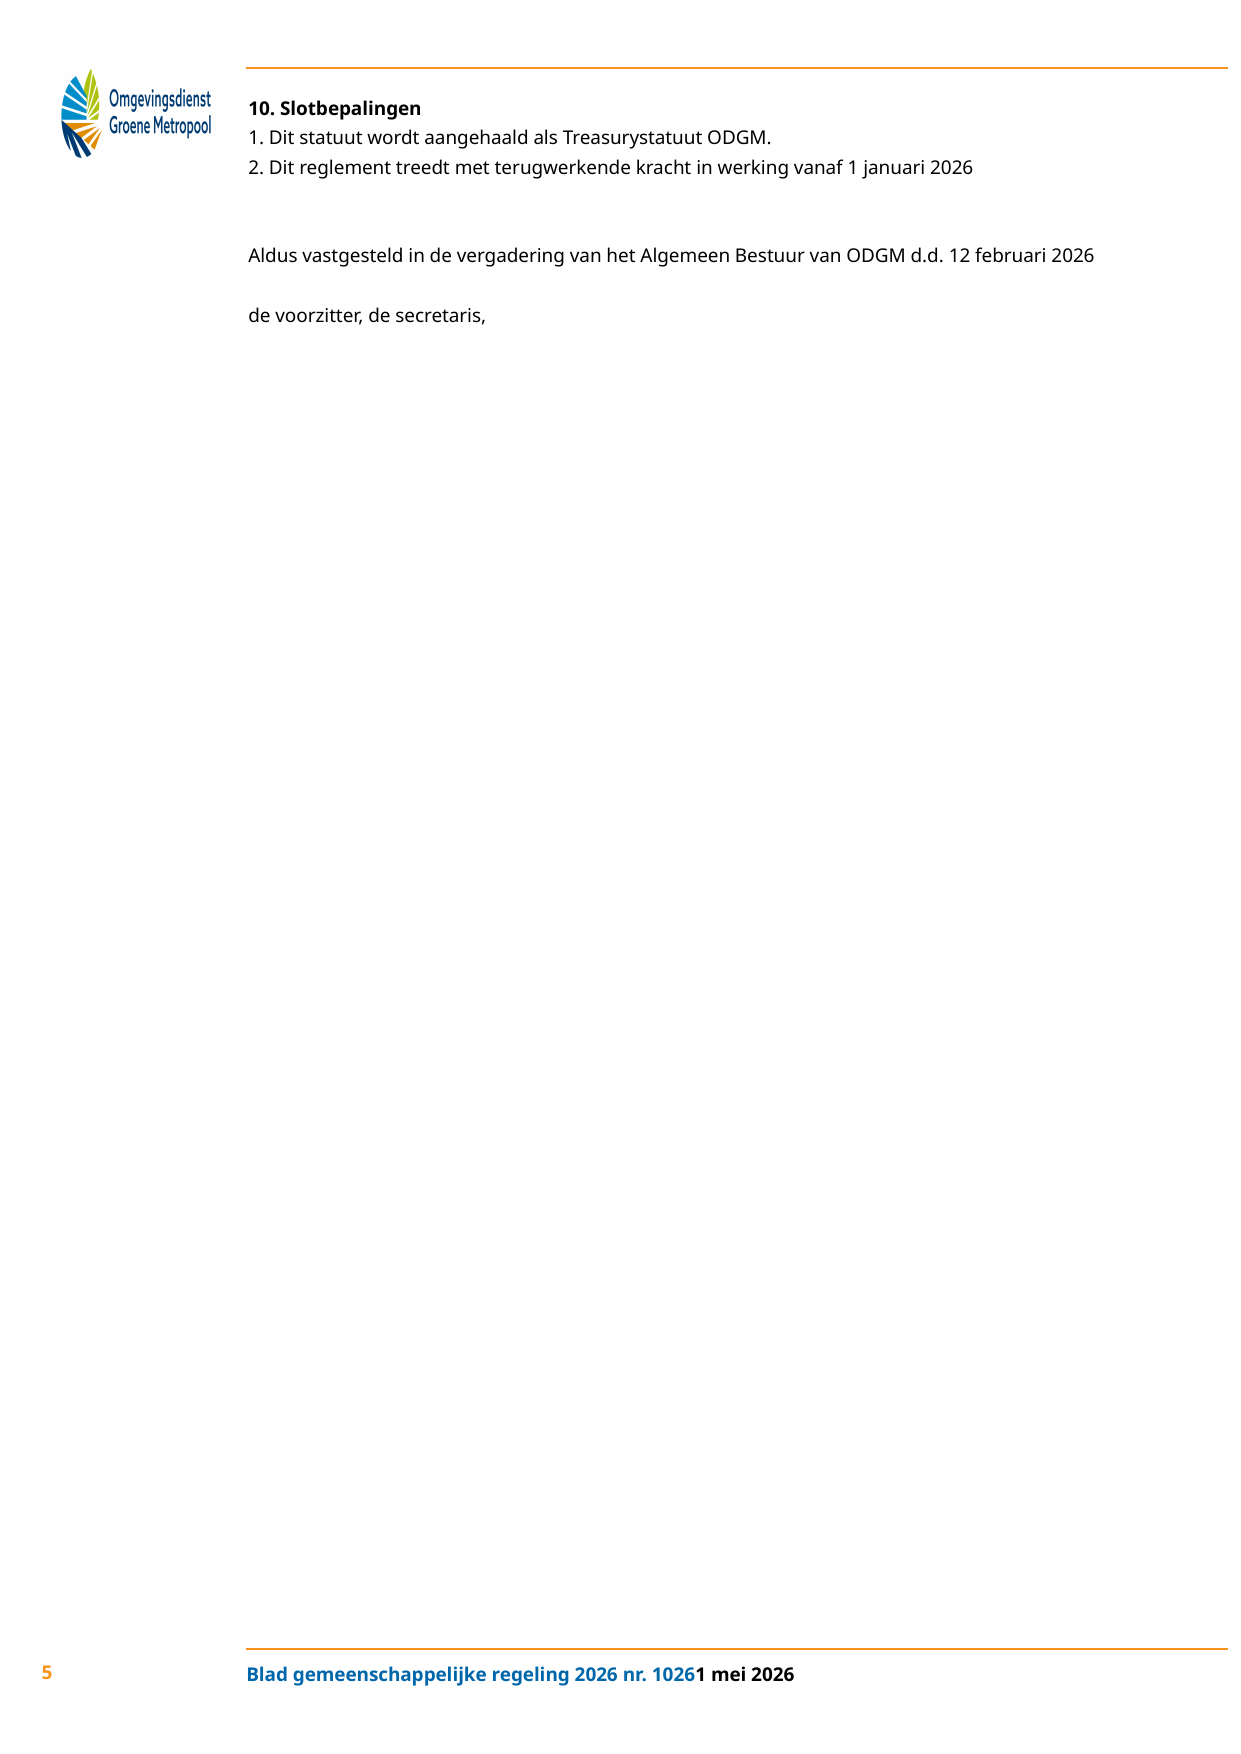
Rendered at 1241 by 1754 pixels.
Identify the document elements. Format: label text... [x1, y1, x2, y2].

picture [41, 47, 231, 172]
text Aldus vastgesteld in de vergadering van het Algemeen Bestuur van ODGM d.d. 12 februari 2026 [248, 243, 1152, 268]
text de voorzitter, de secretaris, [248, 302, 1152, 328]
text 10. Slotbepalingen [248, 95, 1152, 121]
text 1. Dit statuut wordt aangehaald als Treasurystatuut ODGM. [248, 124, 1152, 150]
text 2. Dit reglement treedt met terugwerkende kracht in werking vanaf 1 januari 2026 [248, 154, 1152, 180]
